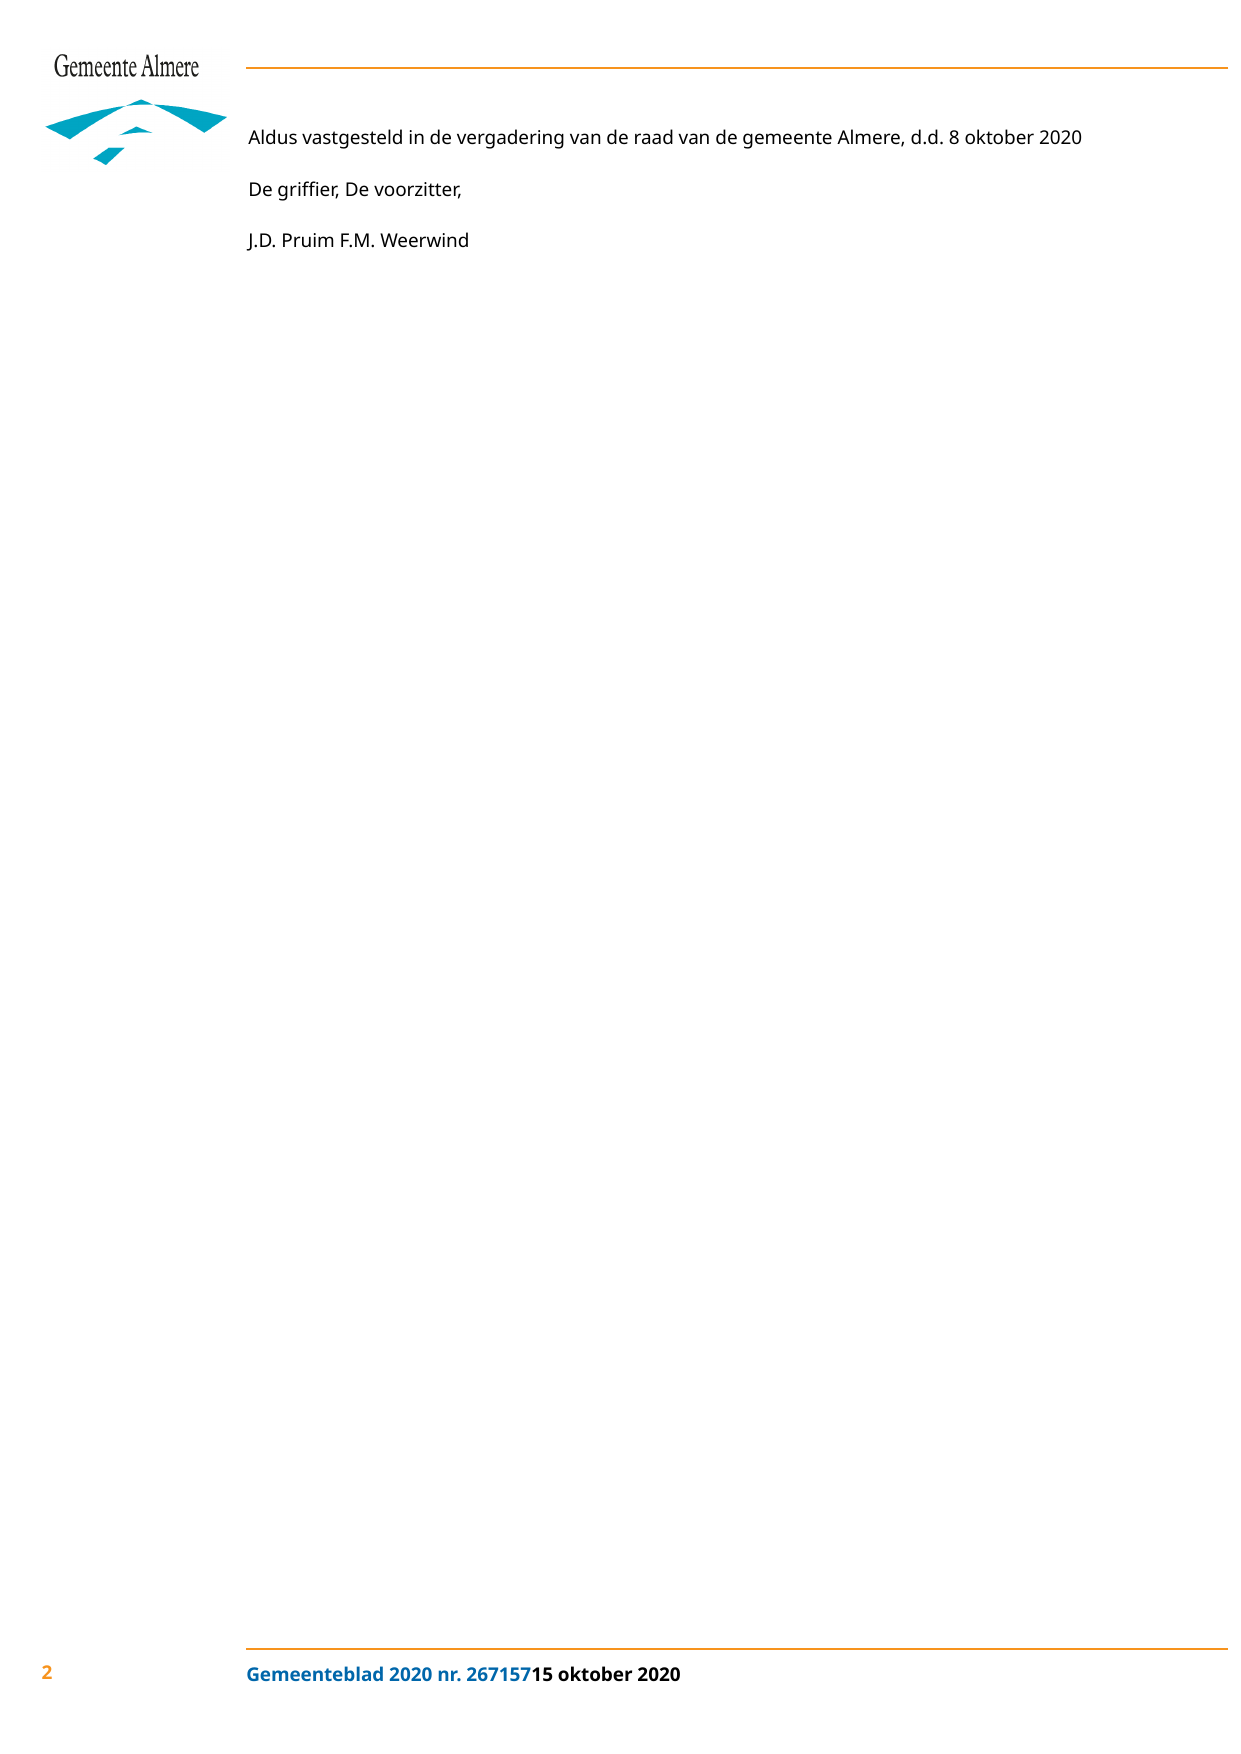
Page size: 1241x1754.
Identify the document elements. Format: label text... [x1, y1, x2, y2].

text Aldus vastgesteld in de vergadering van de raad van de gemeente Almere, d.d. 8 oktober 2020 [248, 124, 1152, 150]
picture [41, 47, 231, 172]
text J.D. Pruim F.M. Weerwind [248, 227, 1152, 253]
text De griffier, De voorzitter, [248, 176, 1152, 202]
